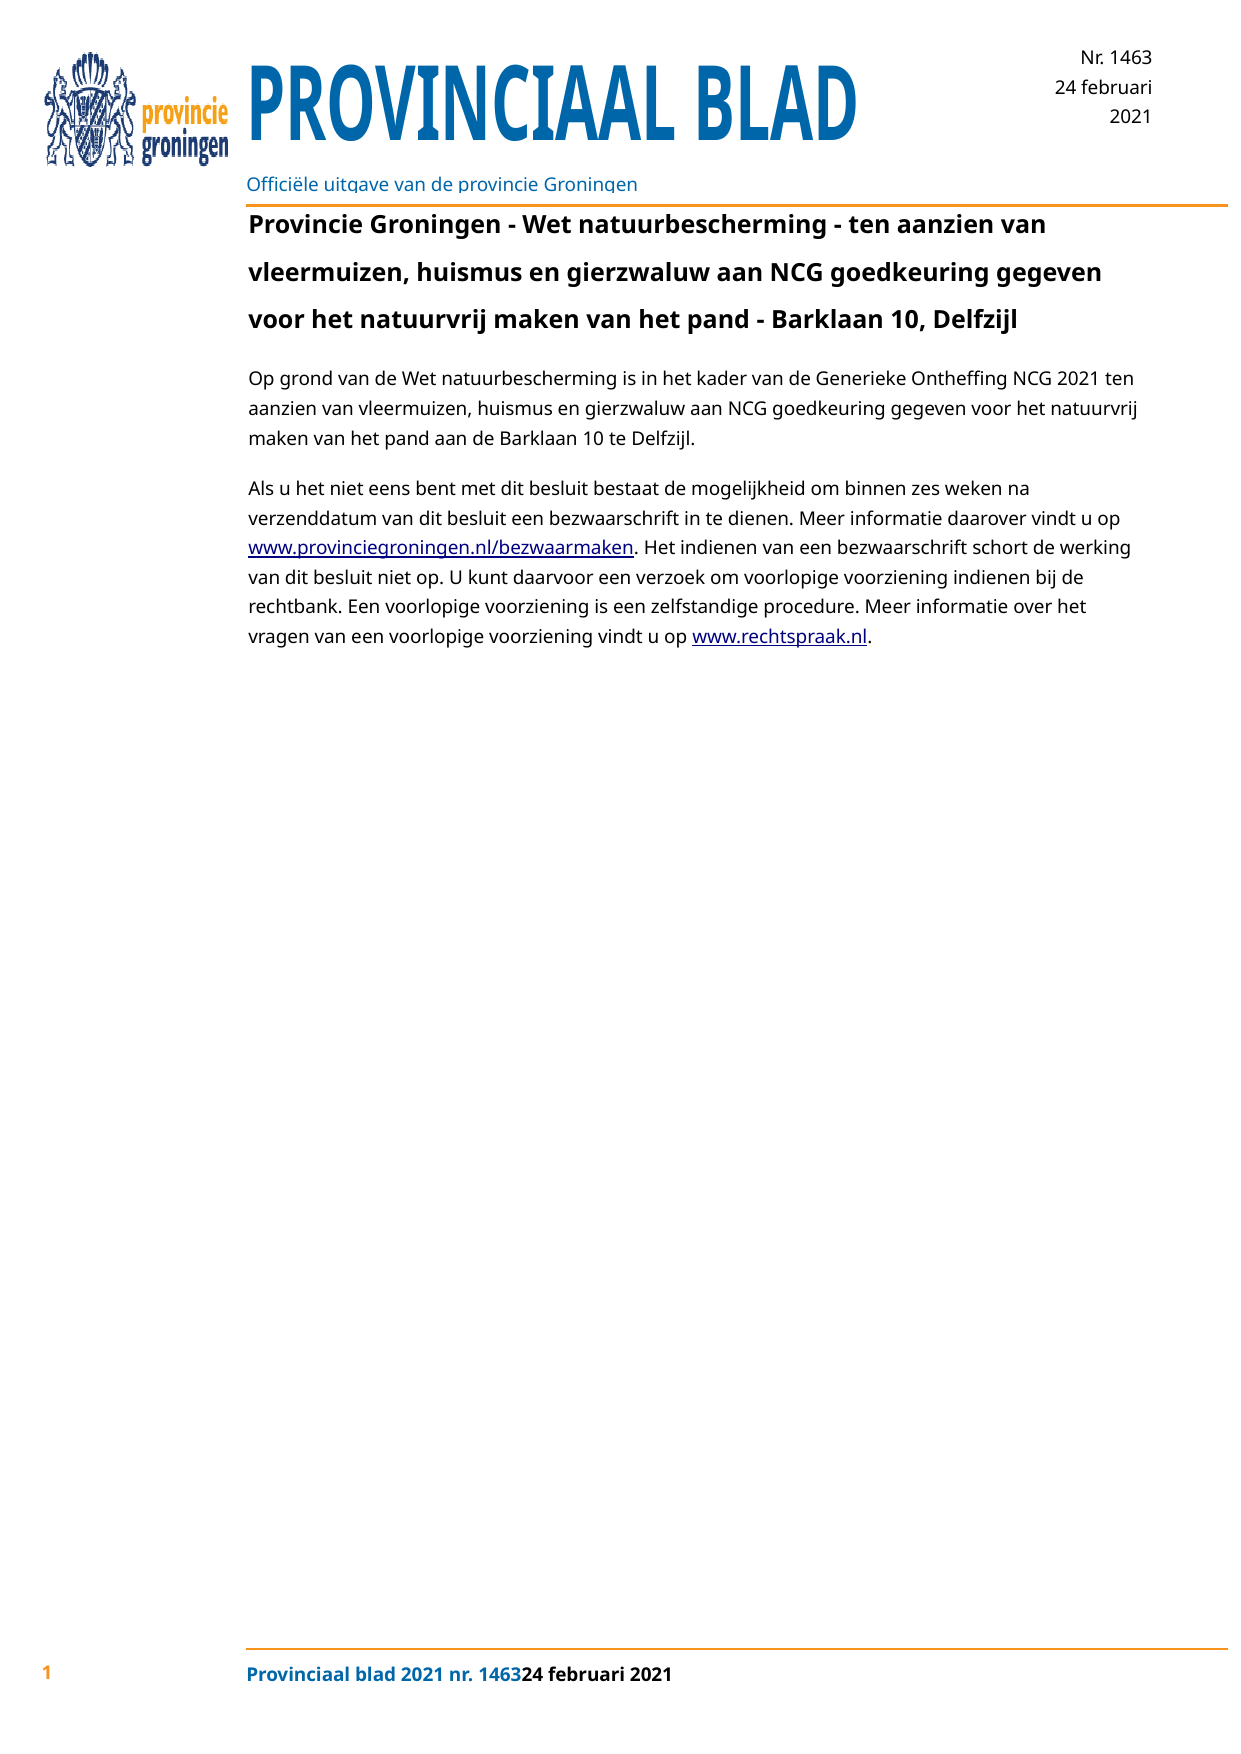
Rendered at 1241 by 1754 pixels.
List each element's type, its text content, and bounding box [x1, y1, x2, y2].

text Op grond van de Wet natuurbescherming is in het kader van de Generieke Ontheffing NCG 2021 ten aanzien van vleermuizen, huismus en gierzwaluw aan NCG goedkeuring gegeven voor het natuurvrij maken van het pand aan de Barklaan 10 te Delfzijl. [248, 366, 1152, 450]
picture [41, 47, 231, 172]
text Provincie Groningen - Wet natuurbescherming - ten aanzien van vleermuizen, huismus en gierzwaluw aan NCG goedkeuring gegeven voor het natuurvrij maken van het pand - Barklaan 10, Delfzijl [248, 207, 1152, 336]
text Als u het niet eens bent met dit besluit bestaat de mogelijkheid om binnen zes weken na verzenddatum van dit besluit een bezwaarschrift in te dienen. Meer informatie daarover vindt u op www.provinciegroningen.nl/bezwaarmaken. Het indienen van een bezwaarschrift schort de werking van dit besluit niet op. U kunt daarvoor een verzoek om voorlopige voorziening indienen bij de rechtbank. Een voorlopige voorziening is een zelfstandige procedure. Meer informatie over het vragen van een voorlopige voorziening vindt u op www.rechtspraak.nl. [248, 475, 1152, 649]
